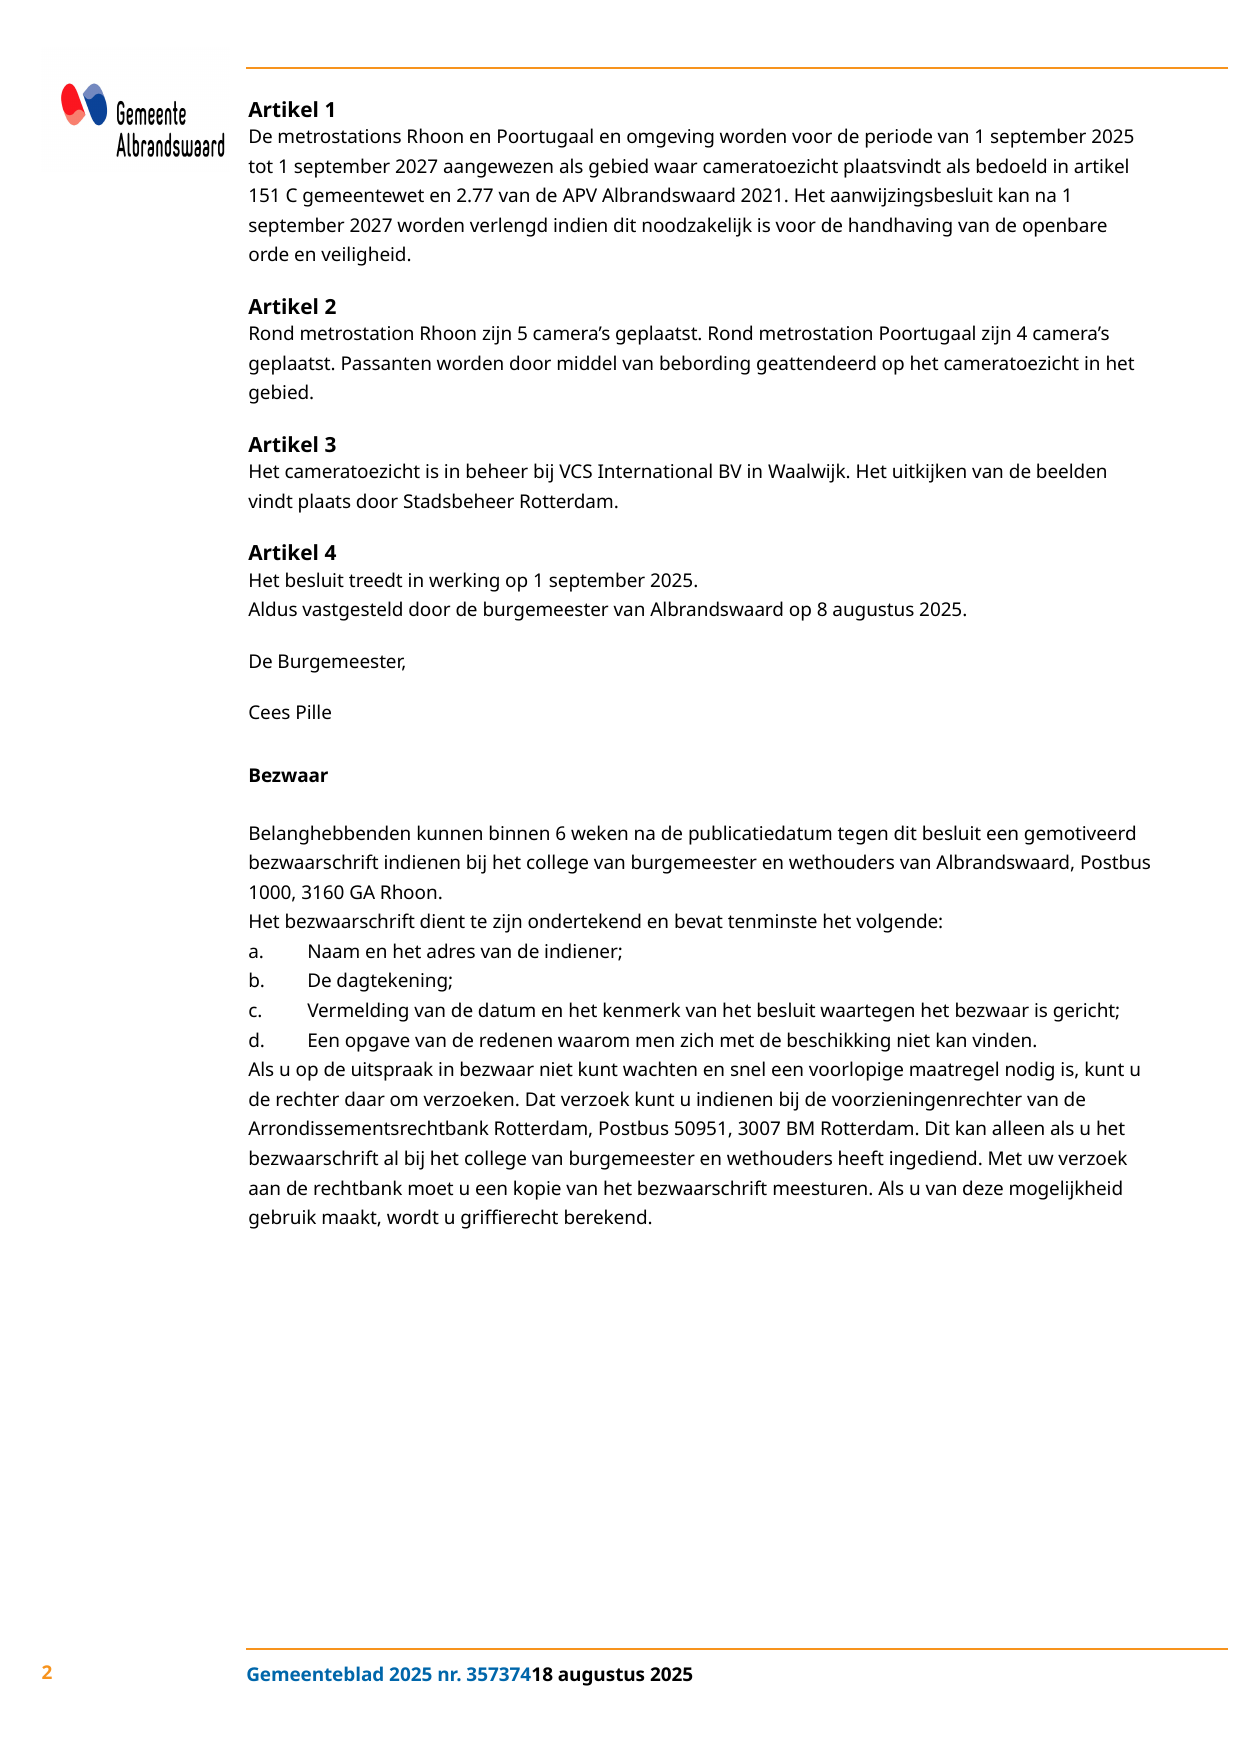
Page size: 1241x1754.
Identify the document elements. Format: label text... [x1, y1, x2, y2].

list Naam en het adres van de indiener; [248, 938, 1152, 964]
text Rond metrostation Rhoon zijn 5 camera’s geplaatst. Rond metrostation Poortugaal zijn 4 camera’s geplaatst. Passanten worden door middel van bebording geattendeerd op het cameratoezicht in het gebied. [248, 320, 1152, 405]
list Vermelding van de datum en het kenmerk van het besluit waartegen het bezwaar is gericht; [248, 997, 1152, 1023]
text Het bezwaarschrift dient te zijn ondertekend en bevat tenminste het volgende: [248, 908, 1152, 934]
text Bezwaar [248, 751, 1152, 791]
text De Burgemeester, [248, 648, 1152, 674]
text Belanghebbenden kunnen binnen 6 weken na de publicatiedatum tegen dit besluit een gemotiveerd bezwaarschrift indienen bij het college van burgemeester en wethouders van Albrandswaard, Postbus 1000, 3160 GA Rhoon. [248, 820, 1152, 904]
text Artikel 4 [248, 538, 1152, 567]
list De dagtekening; [248, 968, 1152, 993]
text Het besluit treedt in werking op 1 september 2025. [248, 567, 1152, 593]
text Artikel 2 [248, 292, 1152, 320]
text Artikel 3 [248, 430, 1152, 458]
picture [41, 47, 231, 172]
text Cees Pille [248, 699, 1152, 725]
text Als u op de uitspraak in bezwaar niet kunt wachten en snel een voorlopige maatregel nodig is, kunt u de rechter daar om verzoeken. Dat verzoek kunt u indienen bij de voorzieningenrechter van de Arrondissementsrechtbank Rotterdam, Postbus 50951, 3007 BM Rotterdam. Dit kan alleen als u het bezwaarschrift al bij het college van burgemeester en wethouders heeft ingediend. Met uw verzoek aan de rechtbank moet u een kopie van het bezwaarschrift meesturen. Als u van deze mogelijkheid gebruik maakt, wordt u griffierecht berekend. [248, 1056, 1152, 1230]
list Een opgave van de redenen waarom men zich met de beschikking niet kan vinden. [248, 1027, 1152, 1052]
text De metrostations Rhoon en Poortugaal en omgeving worden voor de periode van 1 september 2025 tot 1 september 2027 aangewezen als gebied waar cameratoezicht plaatsvindt als bedoeld in artikel 151 C gemeentewet en 2.77 van de APV Albrandswaard 2021. Het aanwijzingsbesluit kan na 1 september 2027 worden verlengd indien dit noodzakelijk is voor de handhaving van de openbare orde en veiligheid. [248, 123, 1152, 267]
text Artikel 1 [248, 95, 1152, 123]
text Aldus vastgesteld door de burgemeester van Albrandswaard op 8 augustus 2025. [248, 596, 1152, 622]
text Het cameratoezicht is in beheer bij VCS International BV in Waalwijk. Het uitkijken van de beelden vindt plaats door Stadsbeheer Rotterdam. [248, 458, 1152, 514]
